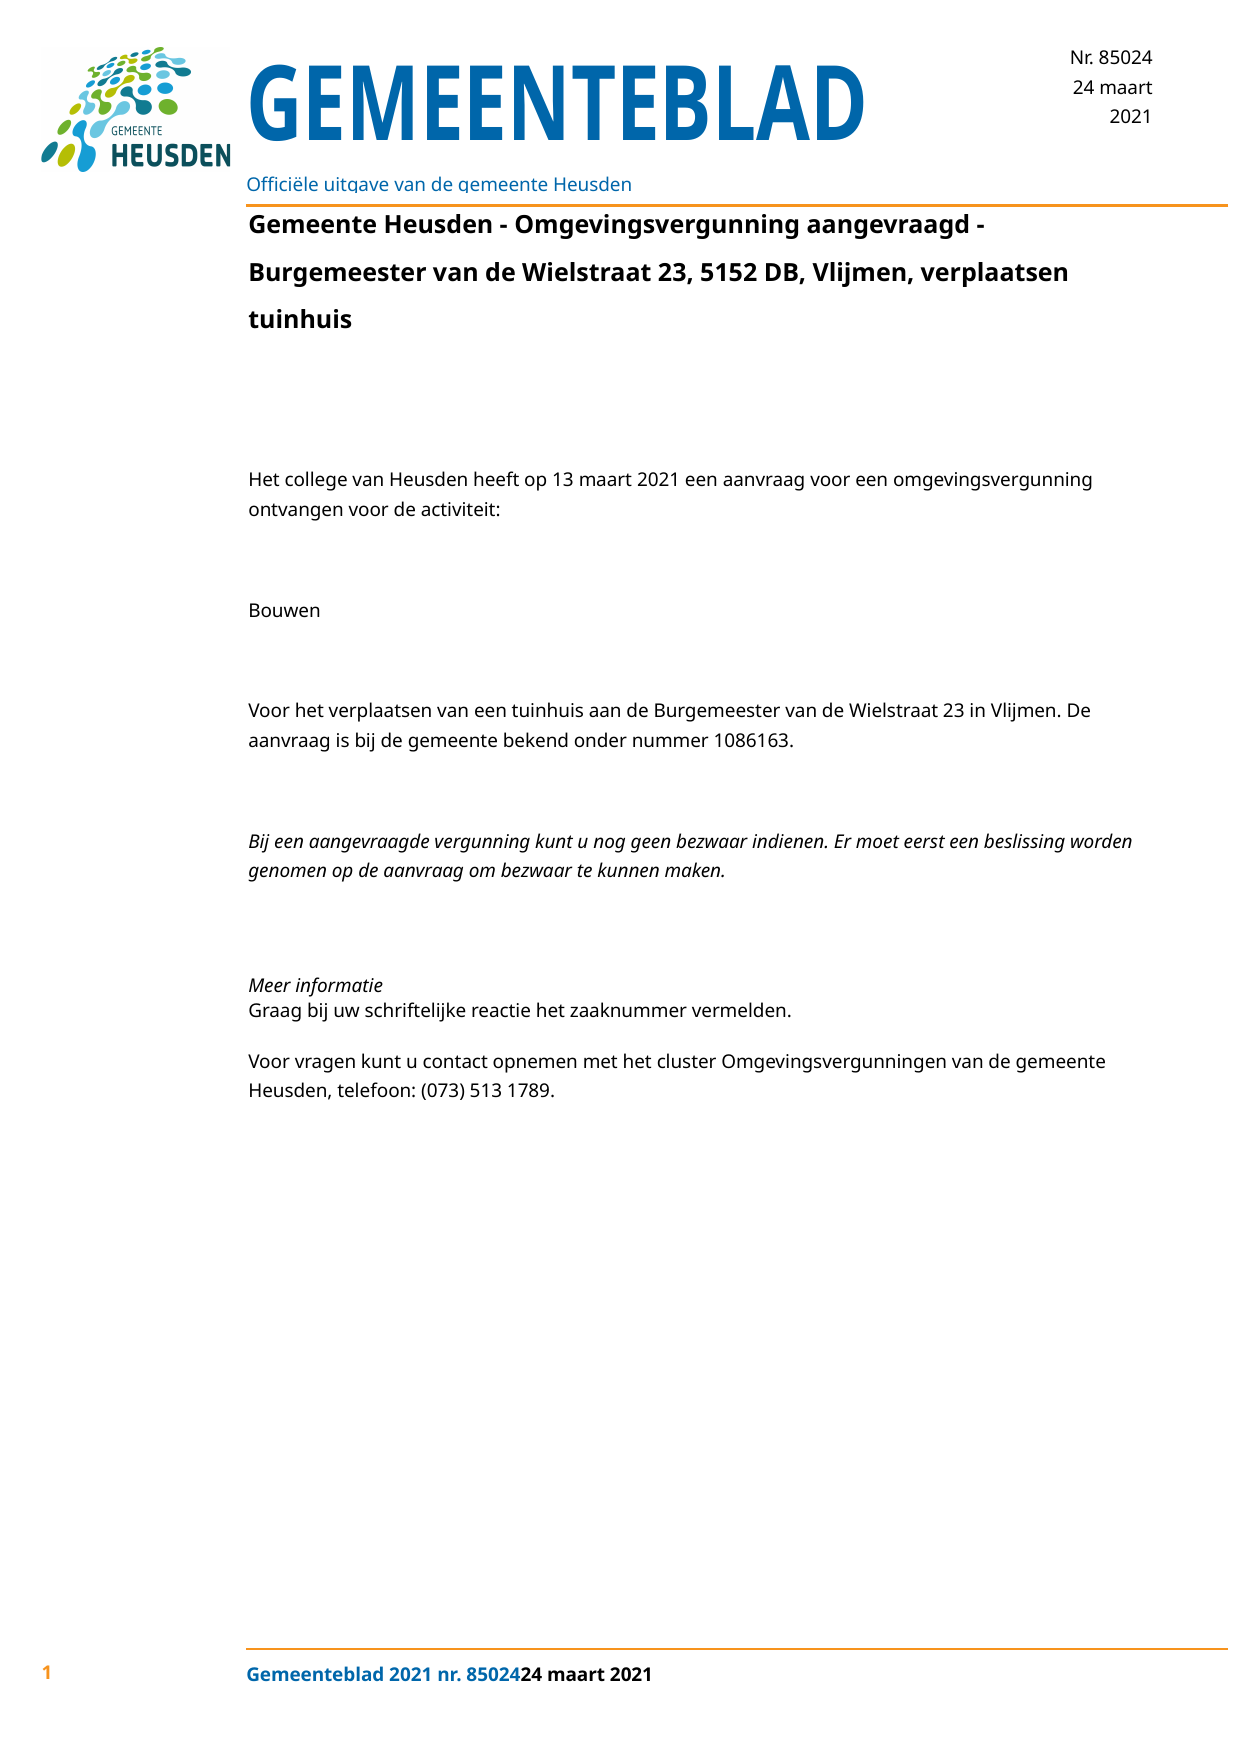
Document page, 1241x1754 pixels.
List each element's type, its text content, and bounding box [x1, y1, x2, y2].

text Gemeente Heusden - Omgevingsvergunning aangevraagd - Burgemeester van de Wielstraat 23, 5152 DB, Vlijmen, verplaatsen tuinhuis [248, 207, 1152, 336]
text Meer informatie [248, 972, 1152, 998]
text Voor vragen kunt u contact opnemen met het cluster Omgevingsvergunningen van de gemeente Heusden, telefoon: (073) 513 1789. [248, 1048, 1152, 1103]
text Bouwen [248, 597, 1152, 622]
picture [41, 47, 231, 172]
text Graag bij uw schriftelijke reactie het zaaknummer vermelden. [248, 998, 1152, 1023]
text Bij een aangevraagde vergunning kunt u nog geen bezwaar indienen. Er moet eerst een beslissing worden genomen op de aanvraag om bezwaar te kunnen maken. [248, 828, 1152, 883]
text Voor het verplaatsen van een tuinhuis aan de Burgemeester van de Wielstraat 23 in Vlijmen. De aanvraag is bij de gemeente bekend onder nummer 1086163. [248, 698, 1152, 753]
text Het college van Heusden heeft op 13 maart 2021 een aanvraag voor een omgevingsvergunning ontvangen voor de activiteit: [248, 466, 1152, 522]
